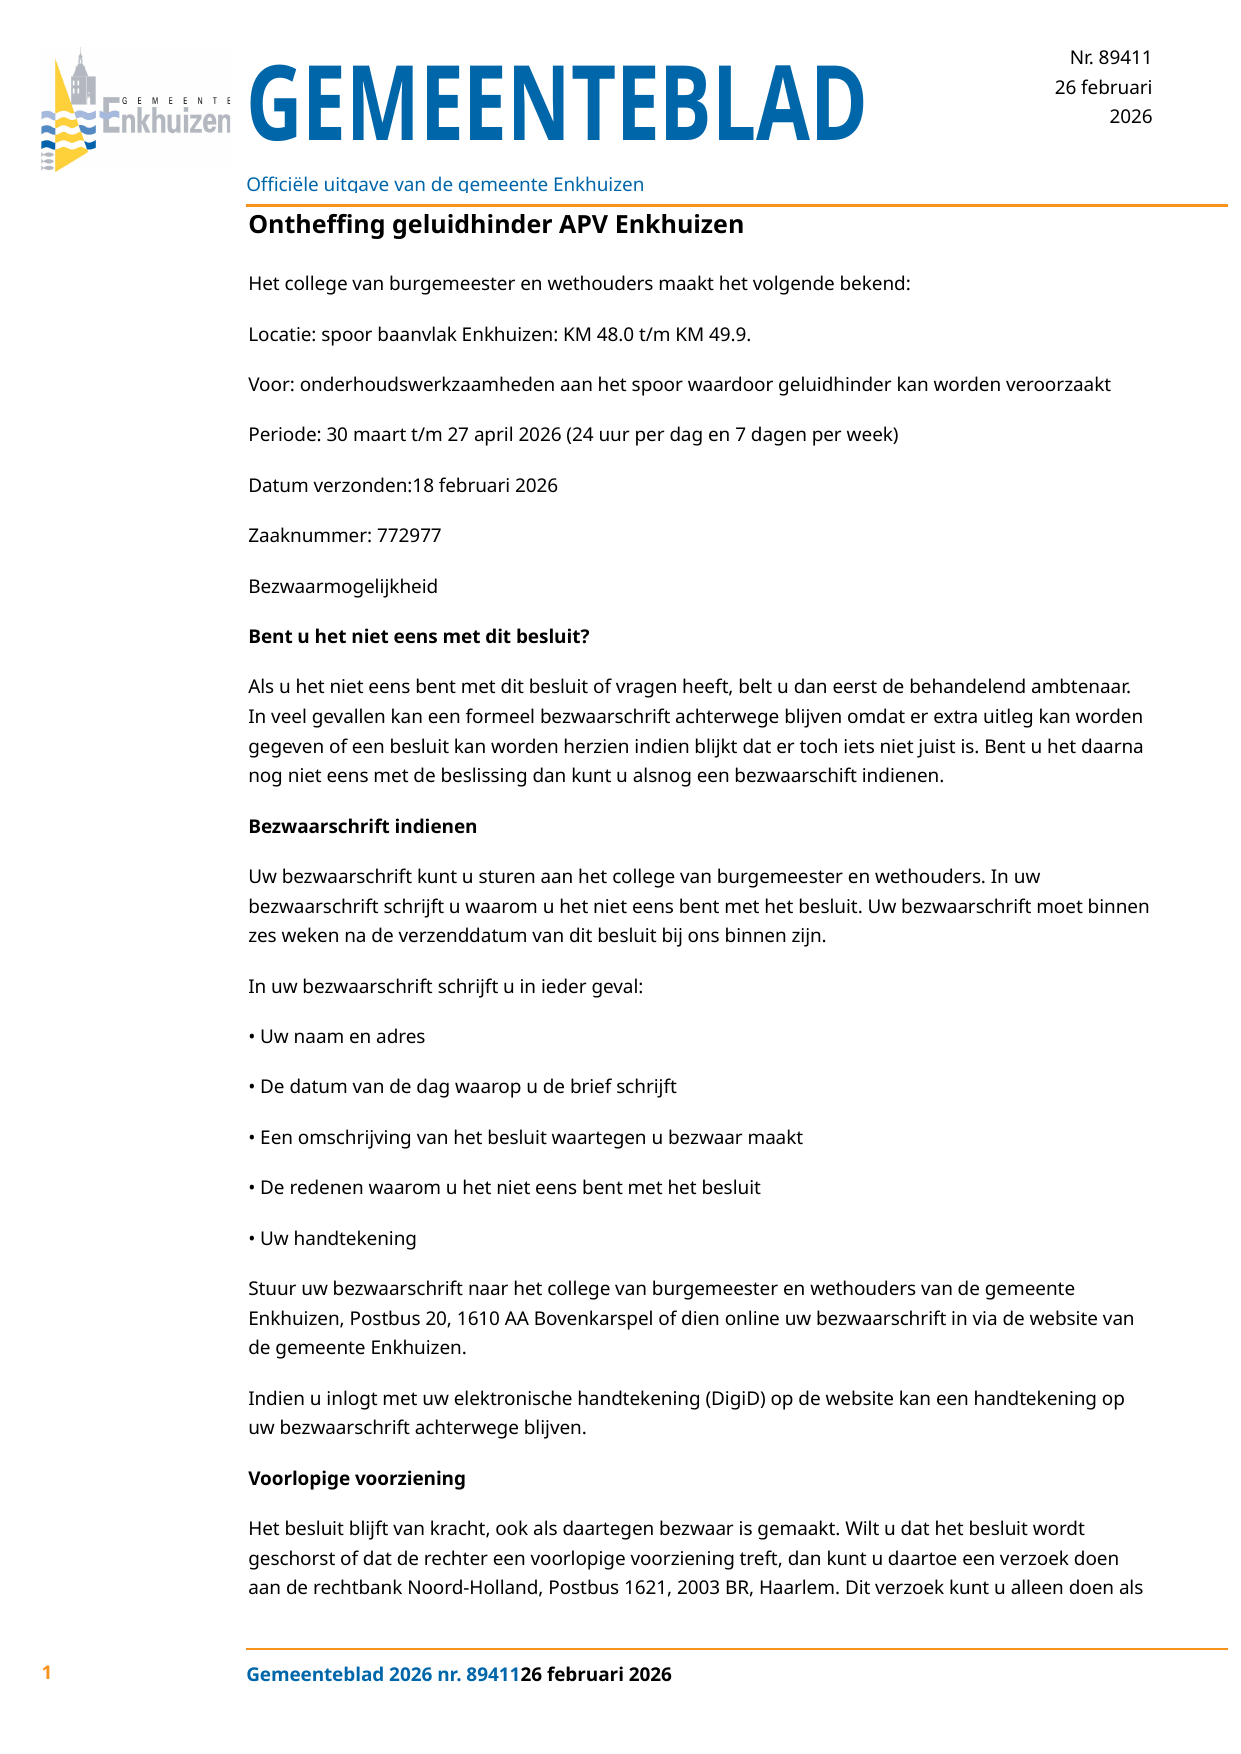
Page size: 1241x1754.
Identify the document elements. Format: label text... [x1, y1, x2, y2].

text • Uw handtekening [248, 1225, 1152, 1251]
text Bent u het niet eens met dit besluit? [248, 623, 1152, 649]
text Stuur uw bezwaarschrift naar het college van burgemeester en wethouders van de gemeente Enkhuizen, Postbus 20, 1610 AA Bovenkarspel of dien online uw bezwaarschrift in via de website van de gemeente Enkhuizen. [248, 1275, 1152, 1360]
text Zaaknummer: 772977 [248, 522, 1152, 548]
text Uw bezwaarschrift kunt u sturen aan het college van burgemeester en wethouders. In uw bezwaarschrift schrijft u waarom u het niet eens bent met het besluit. Uw bezwaarschrift moet binnen zes weken na de verzenddatum van dit besluit bij ons binnen zijn. [248, 863, 1152, 948]
text Bezwaarmogelijkheid [248, 573, 1152, 598]
text • De redenen waarom u het niet eens bent met het besluit [248, 1174, 1152, 1200]
text • De datum van de dag waarop u de brief schrijft [248, 1074, 1152, 1099]
text Het college van burgemeester en wethouders maakt het volgende bekend: [248, 270, 1152, 296]
text In uw bezwaarschrift schrijft u in ieder geval: [248, 973, 1152, 998]
text Indien u inlogt met uw elektronische handtekening (DigiD) op de website kan een handtekening op uw bezwaarschrift achterwege blijven. [248, 1385, 1152, 1440]
text Ontheffing geluidhinder APV Enkhuizen [248, 207, 1152, 241]
text Bezwaarschrift indienen [248, 813, 1152, 838]
text Locatie: spoor baanvlak Enkhuizen: KM 48.0 t/m KM 49.9. [248, 321, 1152, 346]
text Voor: onderhoudswerkzaamheden aan het spoor waardoor geluidhinder kan worden veroorzaakt [248, 371, 1152, 397]
text Als u het niet eens bent met dit besluit of vragen heeft, belt u dan eerst de behandelend ambtenaar. In veel gevallen kan een formeel bezwaarschrift achterwege blijven omdat er extra uitleg kan worden gegeven of een besluit kan worden herzien indien blijkt dat er toch iets niet juist is. Bent u het daarna nog niet eens met de beslissing dan kunt u alsnog een bezwaarschift indienen. [248, 674, 1152, 788]
text • Uw naam en adres [248, 1023, 1152, 1049]
text Datum verzonden:18 februari 2026 [248, 472, 1152, 498]
text Het besluit blijft van kracht, ook als daartegen bezwaar is gemaakt. Wilt u dat het besluit wordt geschorst of dat de rechter een voorlopige voorziening treft, dan kunt u daartoe een verzoek doen aan de rechtbank Noord-Holland, Postbus 1621, 2003 BR, Haarlem. Dit verzoek kunt u alleen doen als [248, 1515, 1152, 1600]
text Voorlopige voorziening [248, 1465, 1152, 1491]
text Periode: 30 maart t/m 27 april 2026 (24 uur per dag en 7 dagen per week) [248, 422, 1152, 447]
picture [41, 47, 231, 172]
text • Een omschrijving van het besluit waartegen u bezwaar maakt [248, 1124, 1152, 1150]
